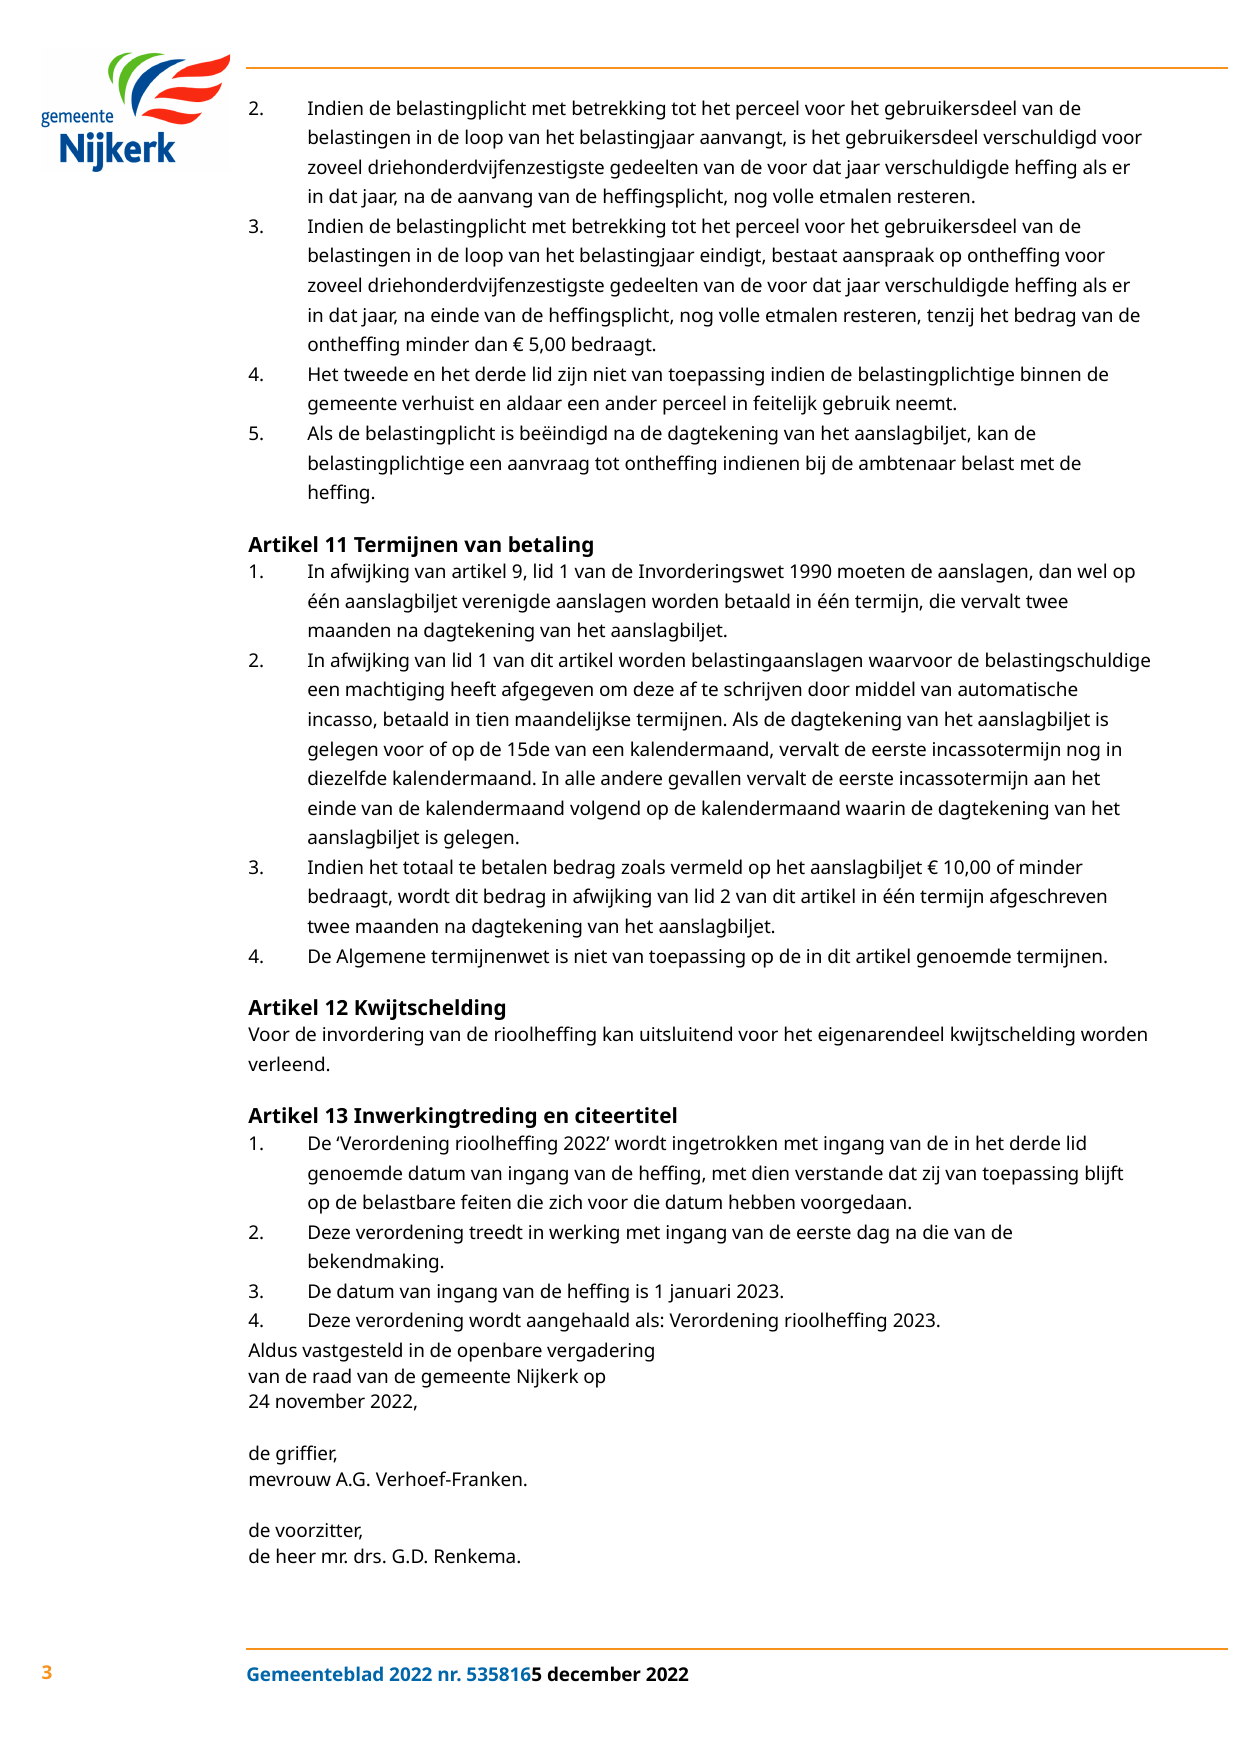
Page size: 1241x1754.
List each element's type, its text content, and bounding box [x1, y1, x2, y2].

text van de raad van de gemeente Nijkerk op [248, 1363, 1152, 1389]
list Het tweede en het derde lid zijn niet van toepassing indien de belastingplichtige binnen de gemeente verhuist en aldaar een ander perceel in feitelijk gebruik neemt. [248, 361, 1152, 416]
text Aldus vastgesteld in de openbare vergadering [248, 1337, 1152, 1363]
text 24 november 2022, [248, 1389, 1152, 1414]
text Artikel 13 Inwerkingtreding en citeertitel [248, 1102, 1152, 1130]
list De datum van ingang van de heffing is 1 januari 2023. [248, 1278, 1152, 1304]
text de voorzitter, [248, 1517, 1152, 1543]
picture [41, 47, 231, 172]
list Indien de belastingplicht met betrekking tot het perceel voor het gebruikersdeel van de belastingen in de loop van het belastingjaar eindigt, bestaat aanspraak op ontheffing voor zoveel driehonderdvijfenzestigste gedeelten van de voor dat jaar verschuldigde heffing als er in dat jaar, na einde van de heffingsplicht, nog volle etmalen resteren, tenzij het bedrag van de ontheffing minder dan € 5,00 bedraagt. [248, 213, 1152, 357]
list In afwijking van lid 1 van dit artikel worden belastingaanslagen waarvoor de belastingschuldige een machtiging heeft afgegeven om deze af te schrijven door middel van automatische incasso, betaald in tien maandelijkse termijnen. Als de dagtekening van het aanslagbiljet is gelegen voor of op de 15de van een kalendermaand, vervalt de eerste incassotermijn nog in diezelfde kalendermaand. In alle andere gevallen vervalt de eerste incassotermijn aan het einde van de kalendermaand volgend op de kalendermaand waarin de dagtekening van het aanslagbiljet is gelegen. [248, 647, 1152, 850]
text Artikel 11 Termijnen van betaling [248, 530, 1152, 558]
text mevrouw A.G. Verhoef-Franken. [248, 1466, 1152, 1492]
text de griffier, [248, 1440, 1152, 1466]
text Artikel 12 Kwijtschelding [248, 993, 1152, 1022]
list De Algemene termijnenwet is niet van toepassing op de in dit artikel genoemde termijnen. [248, 943, 1152, 968]
list Deze verordening wordt aangehaald als: Verordening rioolheffing 2023. [248, 1308, 1152, 1333]
text de heer mr. drs. G.D. Renkema. [248, 1543, 1152, 1569]
list De ‘Verordening rioolheffing 2022’ wordt ingetrokken met ingang van de in het derde lid genoemde datum van ingang van de heffing, met dien verstande dat zij van toepassing blijft op de belastbare feiten die zich voor die datum hebben voorgedaan. [248, 1130, 1152, 1215]
text Voor de invordering van de rioolheffing kan uitsluitend voor het eigenarendeel kwijtschelding worden verleend. [248, 1022, 1152, 1077]
list Deze verordening treedt in werking met ingang van de eerste dag na die van de bekendmaking. [248, 1219, 1152, 1274]
list In afwijking van artikel 9, lid 1 van de Invorderingswet 1990 moeten de aanslagen, dan wel op één aanslagbiljet verenigde aanslagen worden betaald in één termijn, die vervalt twee maanden na dagtekening van het aanslagbiljet. [248, 558, 1152, 643]
list Als de belastingplicht is beëindigd na de dagtekening van het aanslagbiljet, kan de belastingplichtige een aanvraag tot ontheffing indienen bij de ambtenaar belast met de heffing. [248, 420, 1152, 505]
list Indien het totaal te betalen bedrag zoals vermeld op het aanslagbiljet € 10,00 of minder bedraagt, wordt dit bedrag in afwijking van lid 2 van dit artikel in één termijn afgeschreven twee maanden na dagtekening van het aanslagbiljet. [248, 854, 1152, 939]
list Indien de belastingplicht met betrekking tot het perceel voor het gebruikersdeel van de belastingen in de loop van het belastingjaar aanvangt, is het gebruikersdeel verschuldigd voor zoveel driehonderdvijfenzestigste gedeelten van de voor dat jaar verschuldigde heffing als er in dat jaar, na de aanvang van de heffingsplicht, nog volle etmalen resteren. [248, 95, 1152, 209]
